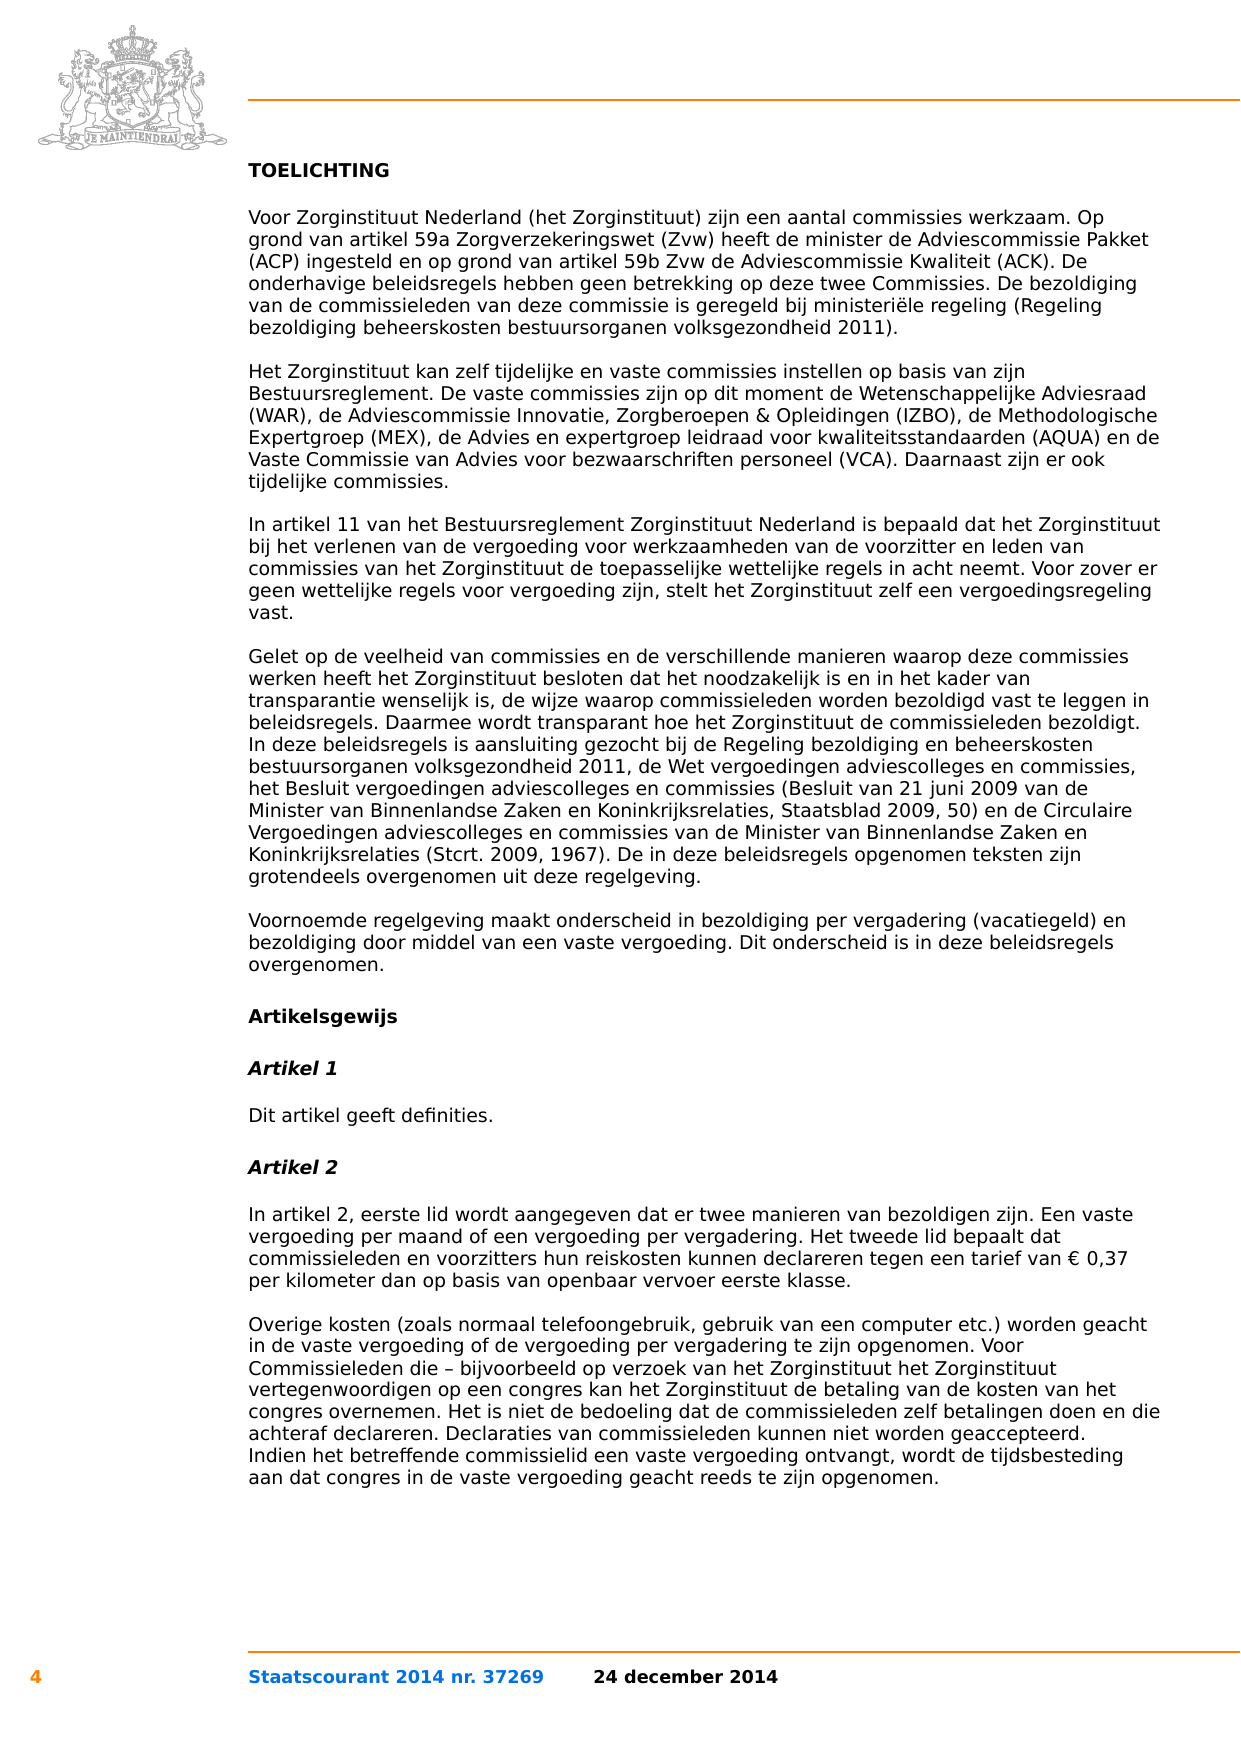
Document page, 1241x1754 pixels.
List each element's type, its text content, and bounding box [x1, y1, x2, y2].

text In artikel 2, eerste lid wordt aangegeven dat er twee manieren van bezoldigen zijn. Een vaste vergoeding per maand of een vergoeding per vergadering. Het tweede lid bepaalt dat commissieleden en voorzitters hun reiskosten kunnen declareren tegen een tarief van € 0,37 per kilometer dan op basis van openbaar vervoer eerste klasse. [248, 1204, 1163, 1292]
picture [38, 25, 227, 150]
text Indien het betreffende commissielid een vaste vergoeding ontvangt, wordt de tijdsbesteding aan dat congres in de vaste vergoeding geacht reeds te zijn opgenomen. [248, 1445, 1163, 1489]
subtitle TOELICHTING [248, 160, 1163, 182]
text Gelet op de veelheid van commissies en de verschillende manieren waarop deze commissies werken heeft het Zorginstituut besloten dat het noodzakelijk is en in het kader van transparantie wenselijk is, de wijze waarop commissieleden worden bezoldigd vast te leggen in beleidsregels. Daarmee wordt transparant hoe het Zorginstituut de commissieleden bezoldigt. In deze beleidsregels is aansluiting gezocht bij de Regeling bezoldiging en beheerskosten bestuursorganen volksgezondheid 2011, de Wet vergoedingen adviescolleges en commissies, het Besluit vergoedingen adviescolleges en commissies (Besluit van 21 juni 2009 van de Minister van Binnenlandse Zaken en Koninkrijksrelaties, Staatsblad 2009, 50) en de Circulaire Vergoedingen adviescolleges en commissies van de Minister van Binnenlandse Zaken en Koninkrijksrelaties (Stcrt. 2009, 1967). De in deze beleidsregels opgenomen teksten zijn grotendeels overgenomen uit deze regelgeving. [248, 646, 1163, 888]
text In artikel 11 van het Bestuursreglement Zorginstituut Nederland is bepaald dat het Zorginstituut bij het verlenen van de vergoeding voor werkzaamheden van de voorzitter en leden van commissies van het Zorginstituut de toepasselijke wettelijke regels in acht neemt. Voor zover er geen wettelijke regels voor vergoeding zijn, stelt het Zorginstituut zelf een vergoedingsregeling vast. [248, 514, 1163, 624]
subtitle Artikel 1 [248, 1058, 1163, 1080]
text Dit artikel geeft definities. [248, 1105, 1163, 1127]
text Overige kosten (zoals normaal telefoongebruik, gebruik van een computer etc.) worden geacht in de vaste vergoeding of de vergoeding per vergadering te zijn opgenomen. Voor Commissieleden die – bijvoorbeeld op verzoek van het Zorginstituut het Zorginstituut vertegenwoordigen op een congres kan het Zorginstituut de betaling van de kosten van het congres overnemen. Het is niet de bedoeling dat de commissieleden zelf betalingen doen en die achteraf declareren. Declaraties van commissieleden kunnen niet worden geaccepteerd. [248, 1313, 1163, 1445]
subtitle Artikelsgewijs [248, 1006, 1163, 1028]
subtitle Artikel 2 [248, 1157, 1163, 1179]
text Voor Zorginstituut Nederland (het Zorginstituut) zijn een aantal commissies werkzaam. Op grond van artikel 59a Zorgverzekeringswet (Zvw) heeft de minister de Adviescommissie Pakket (ACP) ingesteld en op grond van artikel 59b Zvw de Adviescommissie Kwaliteit (ACK). De onderhavige beleidsregels hebben geen betrekking op deze twee Commissies. De bezoldiging van de commissieleden van deze commissie is geregeld bij ministeriële regeling (Regeling bezoldiging beheerskosten bestuursorganen volksgezondheid 2011). [248, 207, 1163, 339]
text Voornoemde regelgeving maakt onderscheid in bezoldiging per vergadering (vacatiegeld) en bezoldiging door middel van een vaste vergoeding. Dit onderscheid is in deze beleidsregels overgenomen. [248, 910, 1163, 976]
text Het Zorginstituut kan zelf tijdelijke en vaste commissies instellen op basis van zijn Bestuursreglement. De vaste commissies zijn op dit moment de Wetenschappelijke Adviesraad (WAR), de Adviescommissie Innovatie, Zorgberoepen & Opleidingen (IZBO), de Methodologische Expertgroep (MEX), de Advies en expertgroep leidraad voor kwaliteitsstandaarden (AQUA) en de Vaste Commissie van Advies voor bezwaarschriften personeel (VCA). Daarnaast zijn er ook tijdelijke commissies. [248, 361, 1163, 492]
